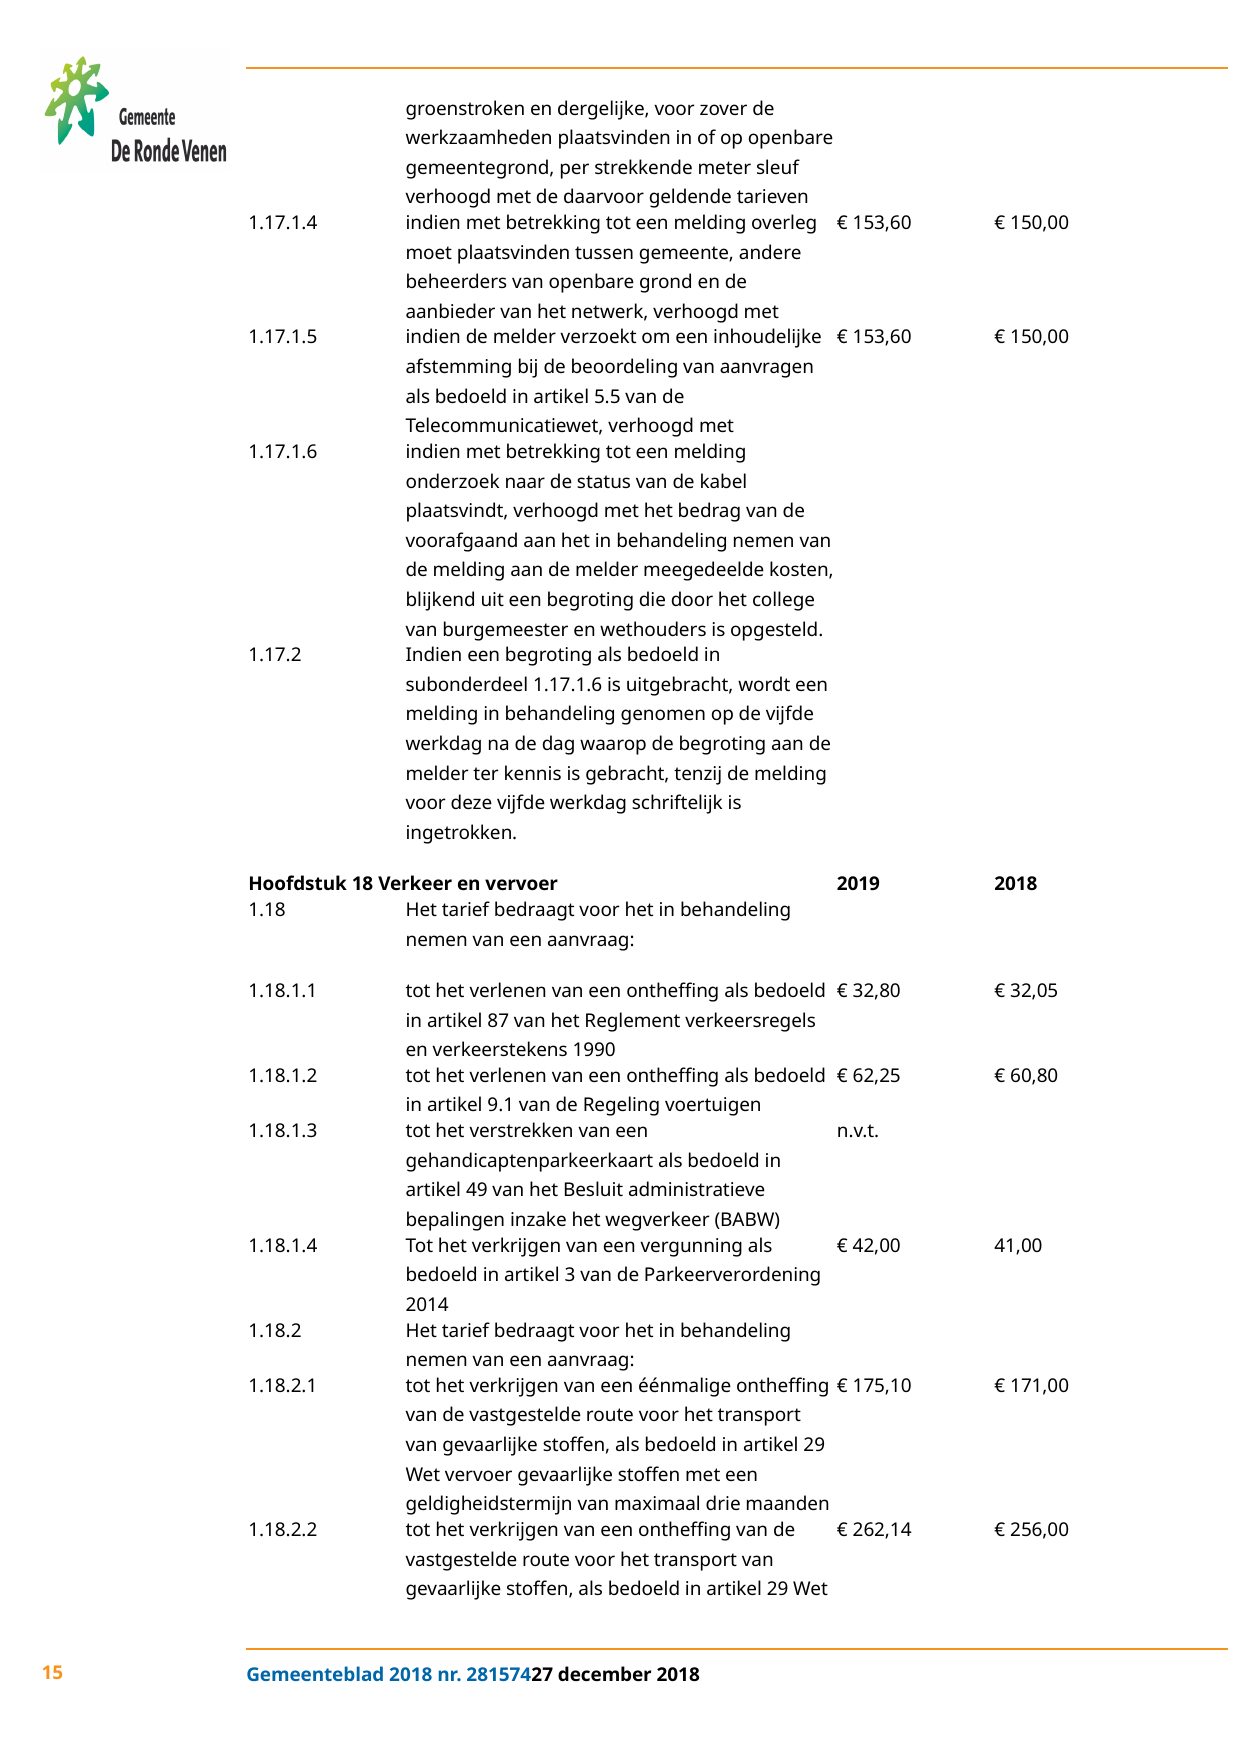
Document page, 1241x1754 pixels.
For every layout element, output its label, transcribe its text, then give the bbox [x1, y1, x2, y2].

table_cell [248, 95, 405, 209]
table_cell 1.17.1.5 [248, 324, 405, 438]
table_cell Hoofdstuk 18 Verkeer en vervoer [248, 870, 837, 896]
table_cell 1.18.2.1 [248, 1372, 405, 1516]
table_cell [994, 1317, 1152, 1372]
table_cell [994, 896, 1152, 951]
table_cell [837, 438, 994, 641]
table_cell tot het verlenen van een ontheffing als bedoeld in artikel 87 van het Reglement verkeersregels en verkeerstekens 1990 [405, 977, 837, 1062]
table_cell tot het verstrekken van een gehandicaptenparkeerkaart als bedoeld in artikel 49 van het Besluit administratieve bepalingen inzake het wegverkeer (BABW) [405, 1118, 837, 1232]
table_cell € 42,00 [837, 1232, 994, 1317]
table_cell € 32,80 [837, 977, 994, 1062]
table_cell 1.18.1.4 [248, 1232, 405, 1317]
table_cell [994, 951, 1152, 977]
table_cell [994, 1118, 1152, 1232]
table_cell tot het verkrijgen van een éénmalige ontheffing van de vastgestelde route voor het transport van gevaarlijke stoffen, als bedoeld in artikel 29 Wet vervoer gevaarlijke stoffen met een geldigheidstermijn van maximaal drie maanden [405, 1372, 837, 1516]
table_cell 1.18.2 [248, 1317, 405, 1372]
table_cell € 62,25 [837, 1062, 994, 1117]
table_cell [837, 641, 994, 845]
table_cell Indien een begroting als bedoeld in subonderdeel 1.17.1.6 is uitgebracht, wordt een melding in behandeling genomen op de vijfde werkdag na de dag waarop de begroting aan de melder ter kennis is gebracht, tenzij de melding voor deze vijfde werkdag schriftelijk is ingetrokken. [405, 641, 837, 845]
table_cell € 150,00 [994, 209, 1152, 324]
table_cell Het tarief bedraagt voor het in behandeling nemen van een aanvraag: [405, 1317, 837, 1372]
table_cell 1.18.2.2 [248, 1516, 405, 1601]
table_cell 1.17.1.4 [248, 209, 405, 324]
picture [41, 47, 231, 172]
table_cell 1.17.2 [248, 641, 405, 845]
table_cell indien met betrekking tot een melding overleg moet plaatsvinden tussen gemeente, andere beheerders van openbare grond en de aanbieder van het netwerk, verhoogd met [405, 209, 837, 324]
table_cell [994, 641, 1152, 845]
table_cell tot het verlenen van een ontheffing als bedoeld in artikel 9.1 van de Regeling voertuigen [405, 1062, 837, 1117]
table_cell [248, 951, 405, 977]
table_cell 1.18.1.1 [248, 977, 405, 1062]
table_cell [837, 845, 994, 870]
table_cell € 256,00 [994, 1516, 1152, 1601]
table_cell 1.18.1.3 [248, 1118, 405, 1232]
table_cell [994, 845, 1152, 870]
table_cell € 60,80 [994, 1062, 1152, 1117]
table_cell [837, 95, 994, 209]
table_cell € 153,60 [837, 209, 994, 324]
table_cell 1.18.1.2 [248, 1062, 405, 1117]
table_cell € 32,05 [994, 977, 1152, 1062]
table_cell [248, 845, 837, 870]
table_cell indien met betrekking tot een melding onderzoek naar de status van de kabel plaatsvindt, verhoogd met het bedrag van de voorafgaand aan het in behandeling nemen van de melding aan de melder meegedeelde kosten, blijkend uit een begroting die door het college van burgemeester en wethouders is opgesteld. [405, 438, 837, 641]
table_cell tot het verkrijgen van een ontheffing van de vastgestelde route voor het transport van gevaarlijke stoffen, als bedoeld in artikel 29 Wet [405, 1516, 837, 1601]
table_cell 1.18 [248, 896, 405, 951]
table_cell [837, 896, 994, 951]
table_cell [837, 951, 994, 977]
table_cell € 175,10 [837, 1372, 994, 1516]
table_cell € 171,00 [994, 1372, 1152, 1516]
table_cell 2018 [994, 870, 1152, 896]
table_cell 1.17.1.6 [248, 438, 405, 641]
table_cell [994, 95, 1152, 209]
table_cell € 262,14 [837, 1516, 994, 1601]
table_cell € 153,60 [837, 324, 994, 438]
table_cell [837, 1317, 994, 1372]
table_cell € 150,00 [994, 324, 1152, 438]
table_cell 2019 [837, 870, 994, 896]
table_cell 41,00 [994, 1232, 1152, 1317]
table_cell n.v.t. [837, 1118, 994, 1232]
table_cell [994, 438, 1152, 641]
table_cell Tot het verkrijgen van een vergunning als bedoeld in artikel 3 van de Parkeerverordening 2014 [405, 1232, 837, 1317]
table_cell Het tarief bedraagt voor het in behandeling nemen van een aanvraag: [405, 896, 837, 951]
table_cell [405, 951, 837, 977]
table_cell indien de melder verzoekt om een inhoudelijke afstemming bij de beoordeling van aanvragen als bedoeld in artikel 5.5 van de Telecommunicatiewet, verhoogd met [405, 324, 837, 438]
table_cell groenstroken en dergelijke, voor zover de werkzaamheden plaatsvinden in of op openbare gemeentegrond, per strekkende meter sleuf verhoogd met de daarvoor geldende tarieven [405, 95, 837, 209]
